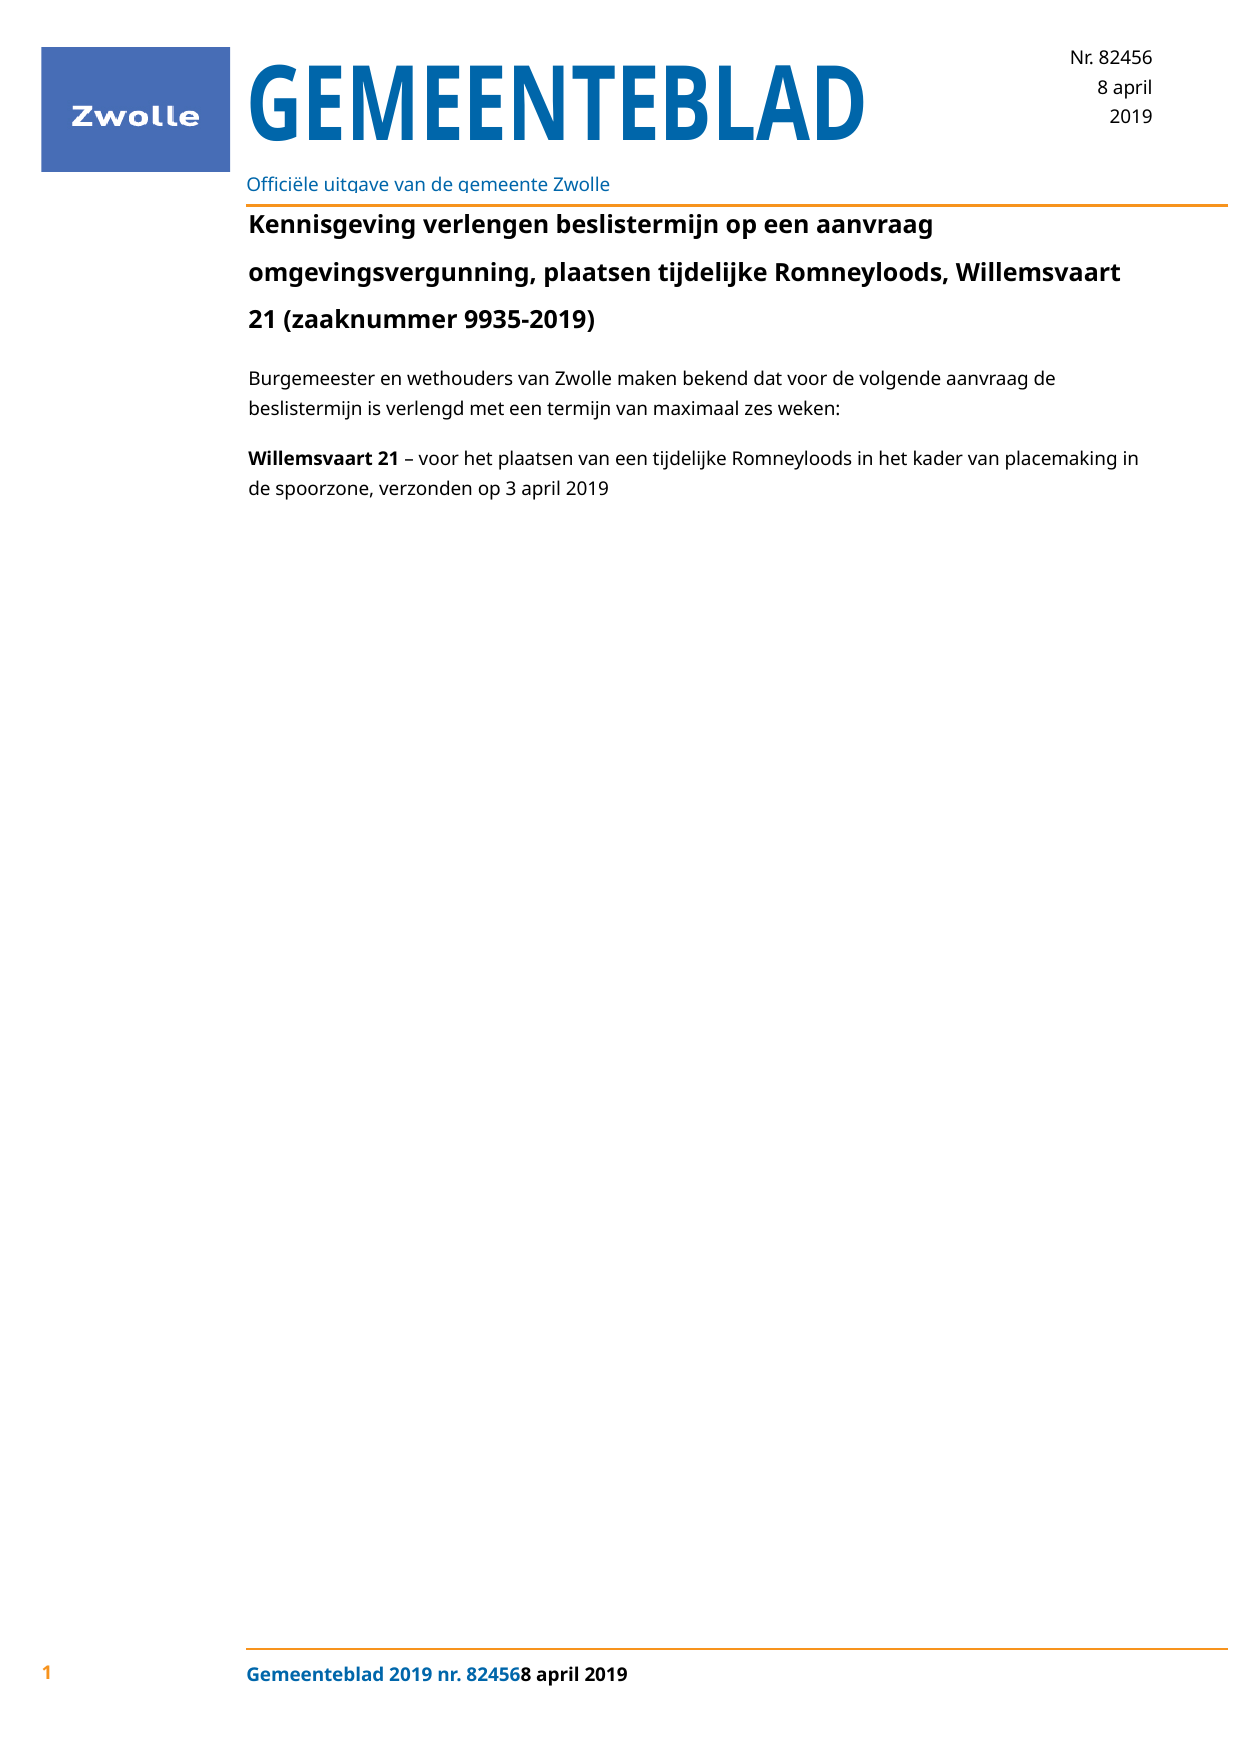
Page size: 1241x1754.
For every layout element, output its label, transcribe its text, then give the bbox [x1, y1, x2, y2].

picture [41, 47, 231, 172]
text Burgemeester en wethouders van Zwolle maken bekend dat voor de volgende aanvraag de beslistermijn is verlengd met een termijn van maximaal zes weken: [248, 366, 1152, 421]
text Kennisgeving verlengen beslistermijn op een aanvraag omgevingsvergunning, plaatsen tijdelijke Romneyloods, Willemsvaart 21 (zaaknummer 9935-2019) [248, 207, 1152, 336]
text Willemsvaart 21 – voor het plaatsen van een tijdelijke Romneyloods in het kader van placemaking in de spoorzone, verzonden op 3 april 2019 [248, 446, 1152, 501]
